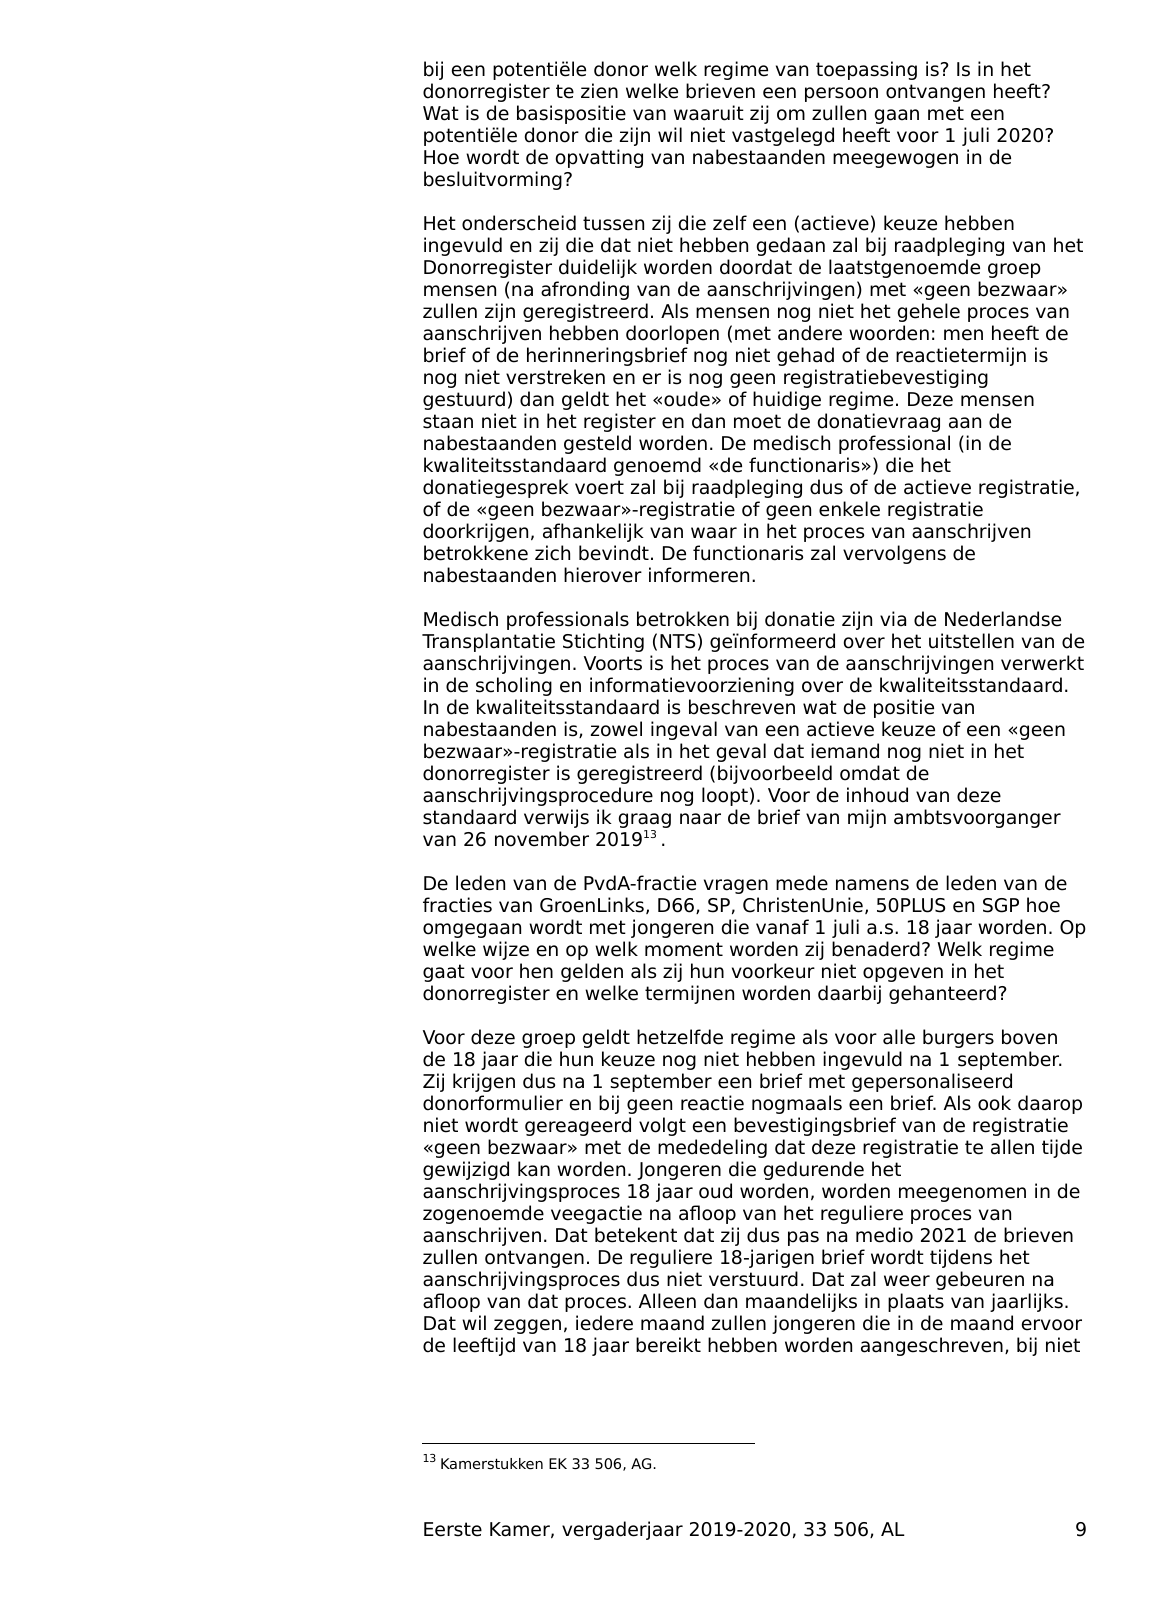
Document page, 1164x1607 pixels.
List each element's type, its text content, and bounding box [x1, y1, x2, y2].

text bij een potentiële donor welk regime van toepassing is? Is in het donorregister te zien welke brieven een persoon ontvangen heeft? Wat is de basispositie van waaruit zij om zullen gaan met een potentiële donor die zijn wil niet vastgelegd heeft voor 1 juli 2020? Hoe wordt de opvatting van nabestaanden meegewogen in de besluitvorming? [422, 59, 1087, 191]
text Kamerstukken EK 33 506, AG. [422, 1452, 1087, 1474]
text Medisch professionals betrokken bij donatie zijn via de Nederlandse Transplantatie Stichting (NTS) geïnformeerd over het uitstellen van de aanschrijvingen. Voorts is het proces van de aanschrijvingen verwerkt in de scholing en informatievoorziening over de kwaliteitsstandaard. In de kwaliteitsstandaard is beschreven wat de positie van nabestaanden is, zowel ingeval van een actieve keuze of een «geen bezwaar»-registratie als in het geval dat iemand nog niet in het donorregister is geregistreerd (bijvoorbeeld omdat de aanschrijvingsprocedure nog loopt). Voor de inhoud van deze standaard verwijs ik graag naar de brief van mijn ambtsvoorganger van 26 november 2019. [422, 609, 1087, 851]
text Het onderscheid tussen zij die zelf een (actieve) keuze hebben ingevuld en zij die dat niet hebben gedaan zal bij raadpleging van het Donorregister duidelijk worden doordat de laatstgenoemde groep mensen (na afronding van de aanschrijvingen) met «geen bezwaar» zullen zijn geregistreerd. Als mensen nog niet het gehele proces van aanschrijven hebben doorlopen (met andere woorden: men heeft de brief of de herinneringsbrief nog niet gehad of de reactietermijn is nog niet verstreken en er is nog geen registratiebevestiging gestuurd) dan geldt het «oude» of huidige regime. Deze mensen staan niet in het register en dan moet de donatievraag aan de nabestaanden gesteld worden. De medisch professional (in de kwaliteitsstandaard genoemd «de functionaris») die het donatiegesprek voert zal bij raadpleging dus of de actieve registratie, of de «geen bezwaar»-registratie of geen enkele registratie doorkrijgen, afhankelijk van waar in het proces van aanschrijven betrokkene zich bevindt. De functionaris zal vervolgens de nabestaanden hierover informeren. [422, 213, 1087, 587]
text Voor deze groep geldt hetzelfde regime als voor alle burgers boven de 18 jaar die hun keuze nog niet hebben ingevuld na 1 september. Zij krijgen dus na 1 september een brief met gepersonaliseerd donorformulier en bij geen reactie nogmaals een brief. Als ook daarop niet wordt gereageerd volgt een bevestigingsbrief van de registratie «geen bezwaar» met de mededeling dat deze registratie te allen tijde gewijzigd kan worden. Jongeren die gedurende het aanschrijvingsproces 18 jaar oud worden, worden meegenomen in de zogenoemde veegactie na afloop van het reguliere proces van aanschrijven. Dat betekent dat zij dus pas na medio 2021 de brieven zullen ontvangen. De reguliere 18-jarigen brief wordt tijdens het aanschrijvingsproces dus niet verstuurd. Dat zal weer gebeuren na afloop van dat proces. Alleen dan maandelijks in plaats van jaarlijks. Dat wil zeggen, iedere maand zullen jongeren die in de maand ervoor de leeftijd van 18 jaar bereikt hebben worden aangeschreven, bij niet [422, 1027, 1087, 1357]
text De leden van de PvdA-fractie vragen mede namens de leden van de fracties van GroenLinks, D66, SP, ChristenUnie, 50PLUS en SGP hoe omgegaan wordt met jongeren die vanaf 1 juli a.s. 18 jaar worden. Op welke wijze en op welk moment worden zij benaderd? Welk regime gaat voor hen gelden als zij hun voorkeur niet opgeven in het donorregister en welke termijnen worden daarbij gehanteerd? [422, 873, 1087, 1005]
